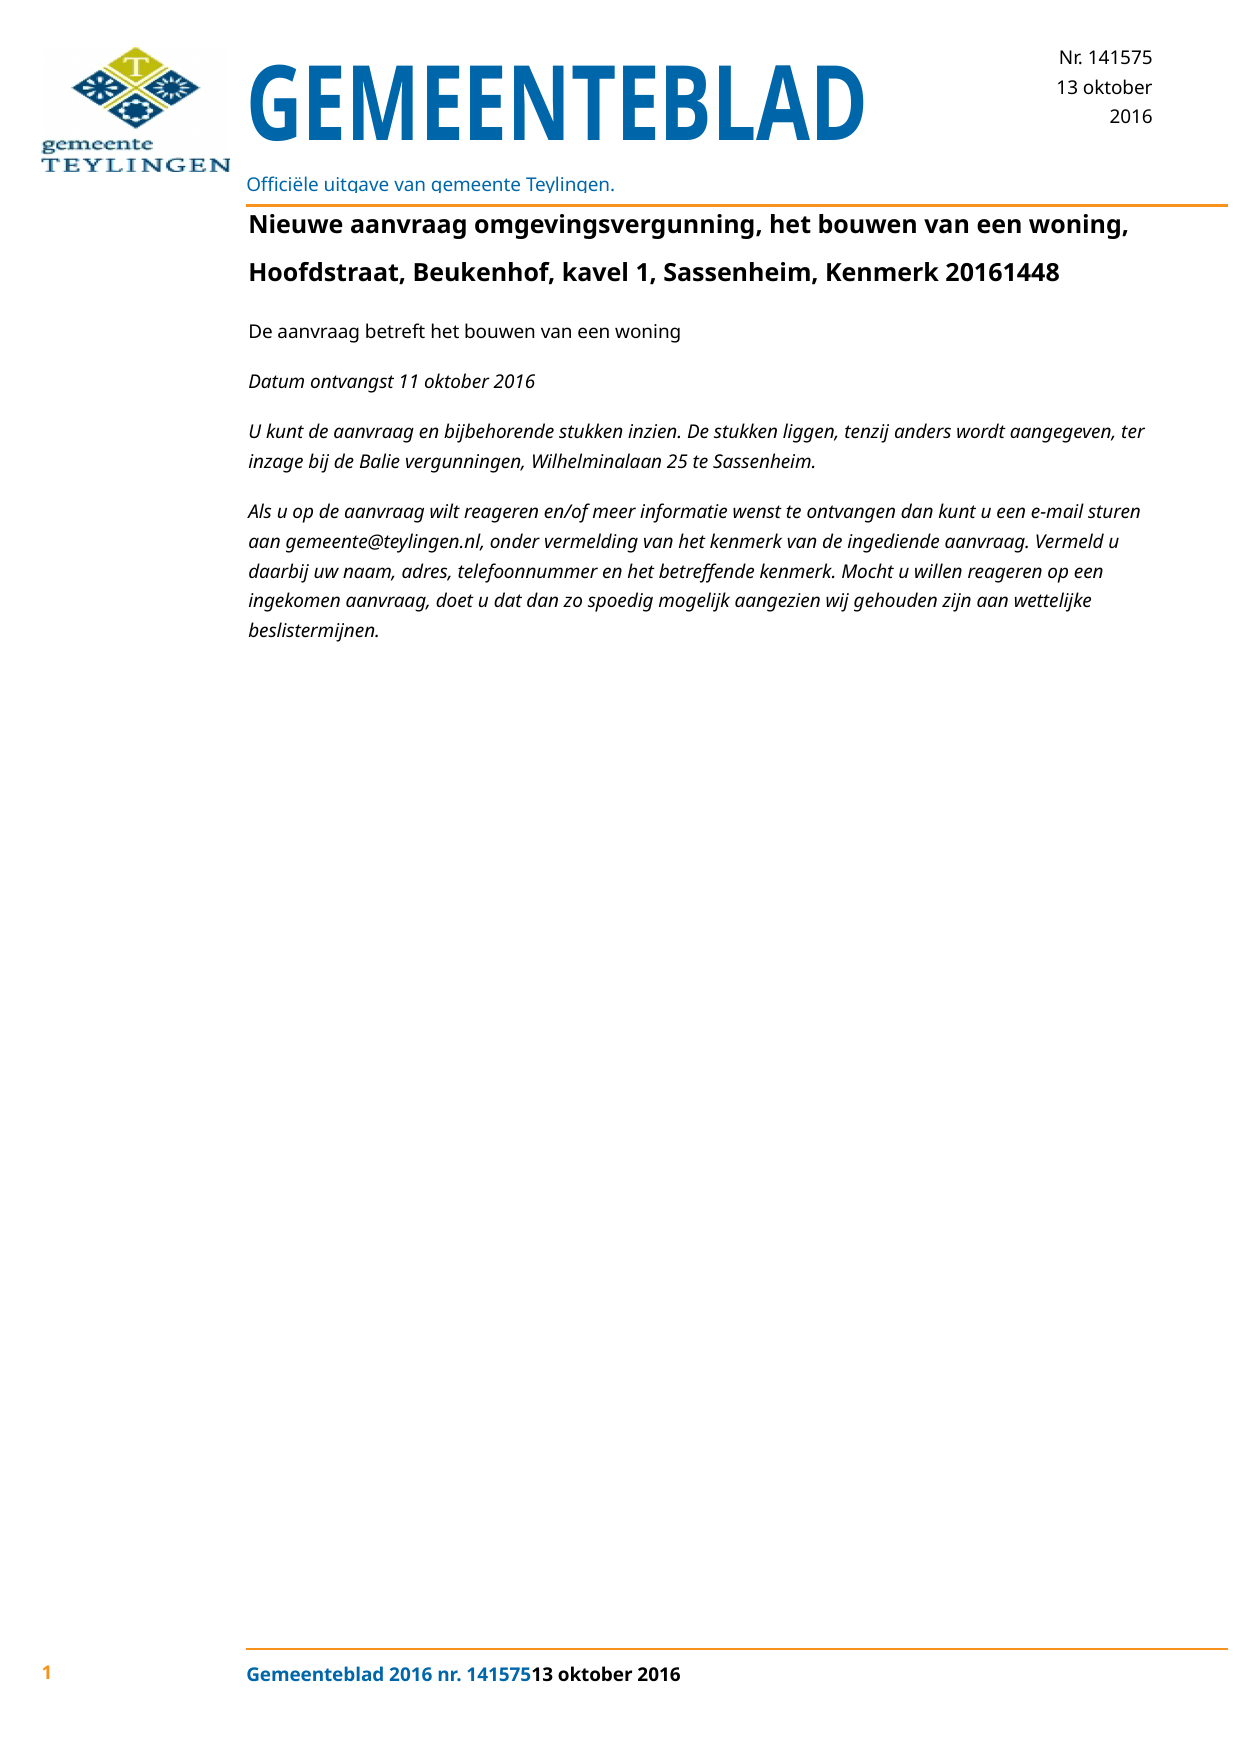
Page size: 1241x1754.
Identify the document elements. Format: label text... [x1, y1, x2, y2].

text Datum ontvangst 11 oktober 2016 [248, 368, 1152, 394]
picture [41, 47, 231, 172]
text Als u op de aanvraag wilt reageren en/of meer informatie wenst te ontvangen dan kunt u een e-mail sturen aan gemeente@teylingen.nl, onder vermelding van het kenmerk van de ingediende aanvraag. Vermeld u daarbij uw naam, adres, telefoonnummer en het betreffende kenmerk. Mocht u willen reageren op een ingekomen aanvraag, doet u dat dan zo spoedig mogelijk aangezien wij gehouden zijn aan wettelijke beslistermijnen. [248, 499, 1152, 643]
text De aanvraag betreft het bouwen van een woning [248, 318, 1152, 344]
text Nieuwe aanvraag omgevingsvergunning, het bouwen van een woning, Hoofdstraat, Beukenhof, kavel 1, Sassenheim, Kenmerk 20161448 [248, 207, 1152, 288]
text U kunt de aanvraag en bijbehorende stukken inzien. De stukken liggen, tenzij anders wordt aangegeven, ter inzage bij de Balie vergunningen, Wilhelminalaan 25 te Sassenheim. [248, 419, 1152, 474]
